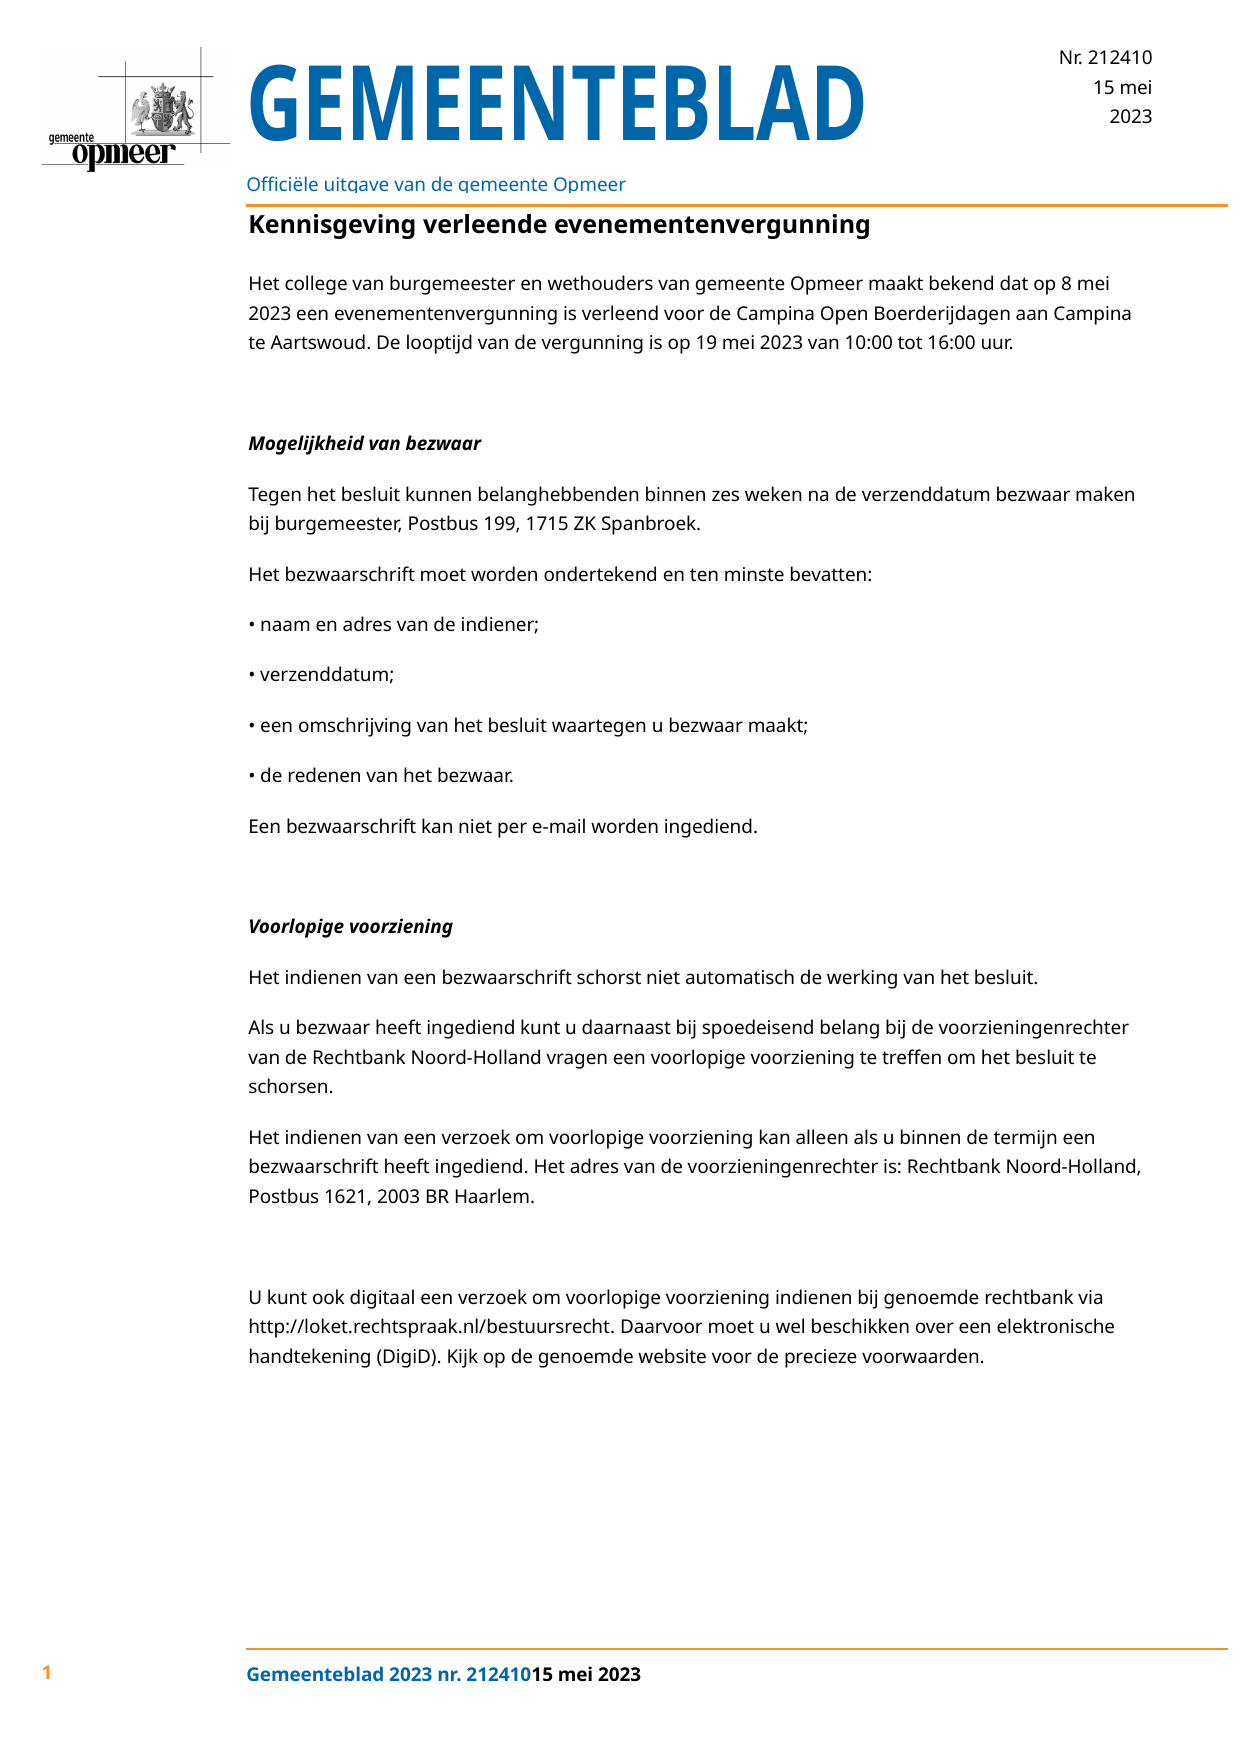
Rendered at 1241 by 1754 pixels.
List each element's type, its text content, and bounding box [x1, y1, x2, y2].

text Het college van burgemeester en wethouders van gemeente Opmeer maakt bekend dat op 8 mei 2023 een evenementenvergunning is verleend voor de Campina Open Boerderijdagen aan Campina te Aartswoud. De looptijd van de vergunning is op 19 mei 2023 van 10:00 tot 16:00 uur. [248, 270, 1152, 355]
text Tegen het besluit kunnen belanghebbenden binnen zes weken na de verzenddatum bezwaar maken bij burgemeester, Postbus 199, 1715 ZK Spanbroek. [248, 481, 1152, 536]
text Voorlopige voorziening [248, 914, 1152, 939]
text • de redenen van het bezwaar. [248, 762, 1152, 788]
text • naam en adres van de indiener; [248, 611, 1152, 637]
text Mogelijkheid van bezwaar [248, 430, 1152, 456]
text Kennisgeving verleende evenementenvergunning [248, 207, 1152, 241]
text Als u bezwaar heeft ingediend kunt u daarnaast bij spoedeisend belang bij de voorzieningenrechter van de Rechtbank Noord-Holland vragen een voorlopige voorziening te treffen om het besluit te schorsen. [248, 1014, 1152, 1099]
text Het indienen van een verzoek om voorlopige voorziening kan alleen als u binnen de termijn een bezwaarschrift heeft ingediend. Het adres van de voorzieningenrechter is: Rechtbank Noord-Holland, Postbus 1621, 2003 BR Haarlem. [248, 1124, 1152, 1209]
picture [41, 47, 231, 172]
text U kunt ook digitaal een verzoek om voorlopige voorziening indienen bij genoemde rechtbank via http://loket.rechtspraak.nl/bestuursrecht. Daarvoor moet u wel beschikken over een elektronische handtekening (DigiD). Kijk op de genoemde website voor de precieze voorwaarden. [248, 1284, 1152, 1369]
text Een bezwaarschrift kan niet per e-mail worden ingediend. [248, 813, 1152, 838]
text Het indienen van een bezwaarschrift schorst niet automatisch de werking van het besluit. [248, 964, 1152, 990]
text • verzenddatum; [248, 662, 1152, 687]
text Het bezwaarschrift moet worden ondertekend en ten minste bevatten: [248, 561, 1152, 586]
text • een omschrijving van het besluit waartegen u bezwaar maakt; [248, 712, 1152, 738]
